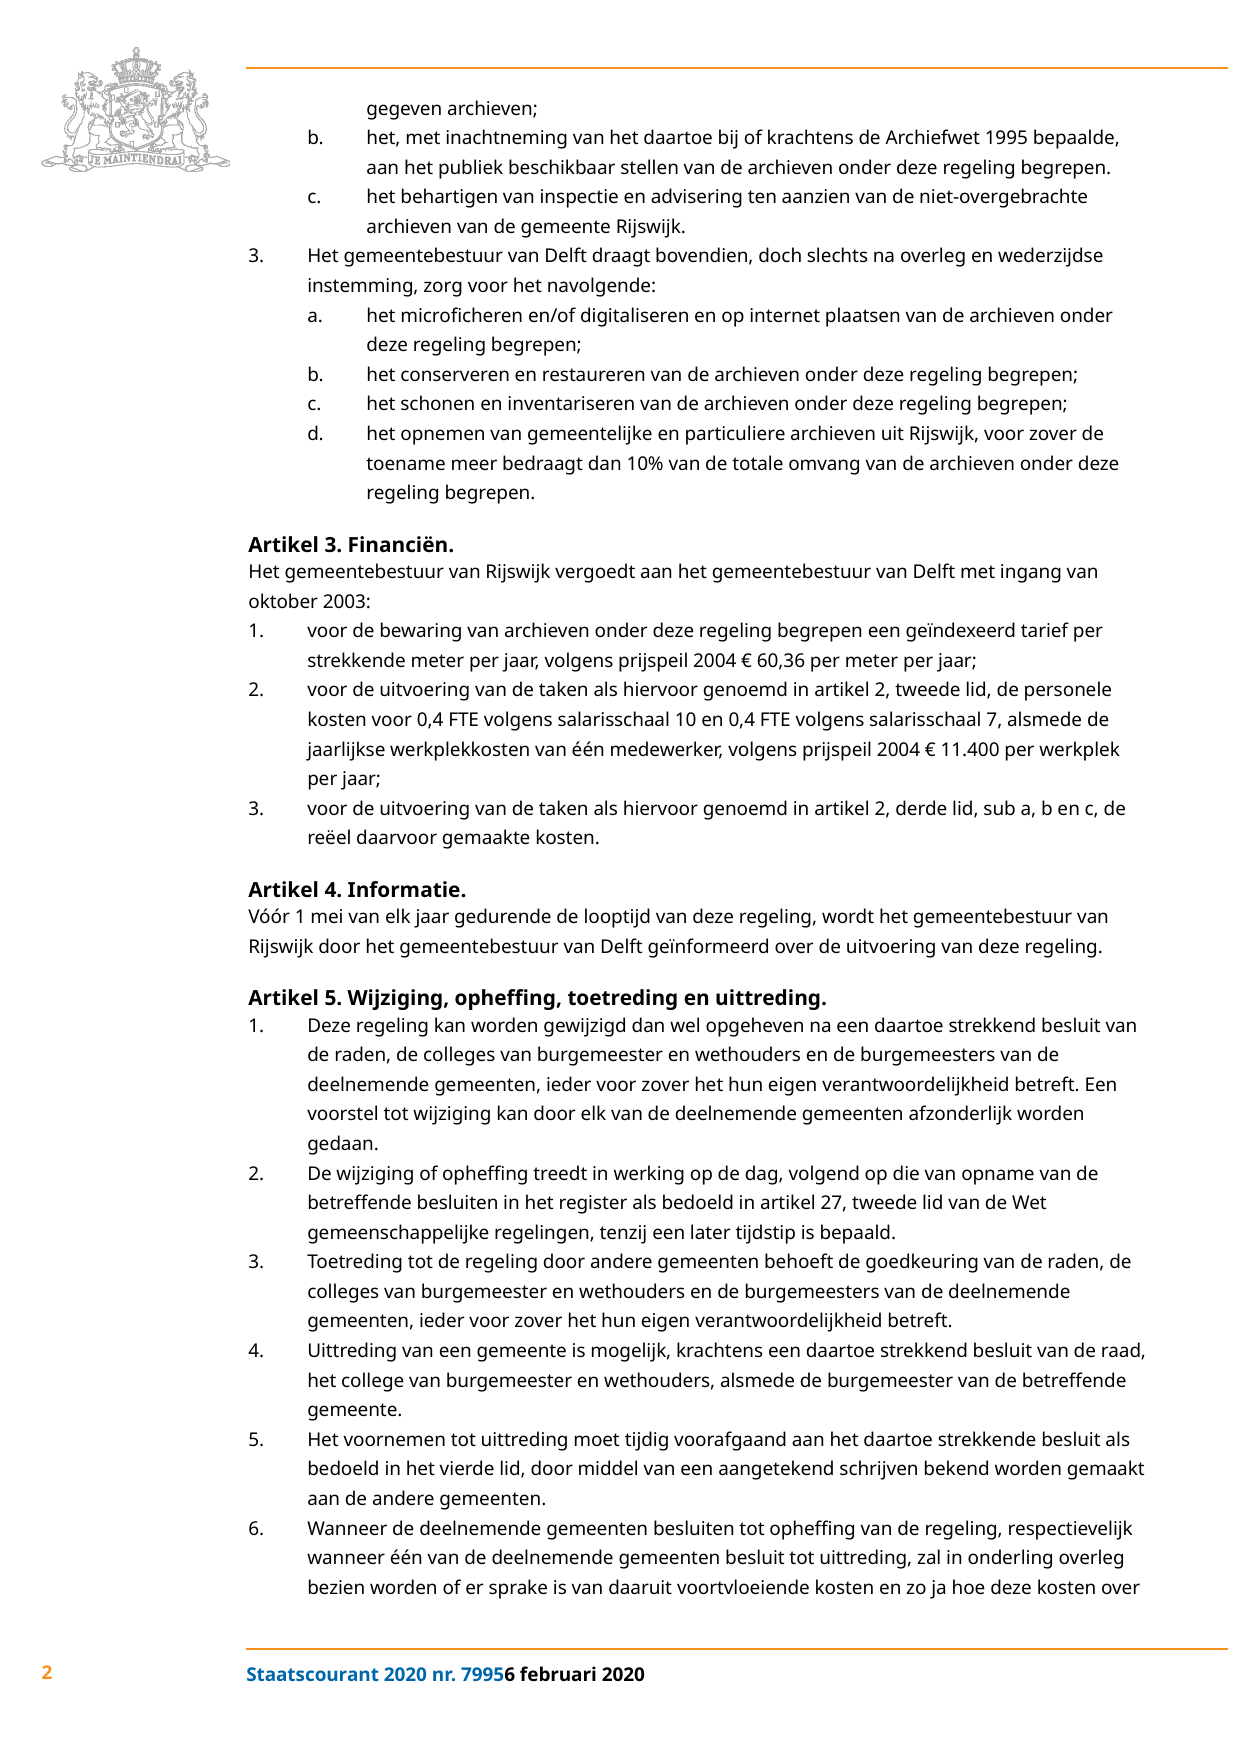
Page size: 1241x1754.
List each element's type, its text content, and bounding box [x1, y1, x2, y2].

text Vóór 1 mei van elk jaar gedurende de looptijd van deze regeling, wordt het gemeentebestuur van Rijswijk door het gemeentebestuur van Delft geïnformeerd over de uitvoering van deze regeling. [248, 903, 1152, 959]
picture [41, 47, 231, 172]
list het, met inachtneming van het daartoe bij of krachtens de Archiefwet 1995 bepaalde, aan het publiek beschikbaar stellen van de archieven onder deze regeling begrepen. [307, 124, 1152, 180]
list het opnemen van gemeentelijke en particuliere archieven uit Rijswijk, voor zover de toename meer bedraagt dan 10% van de totale omvang van de archieven onder deze regeling begrepen. [307, 420, 1152, 505]
text Artikel 3. Financiën. [248, 530, 1152, 558]
list het behartigen van inspectie en advisering ten aanzien van de niet-overgebrachte archieven van de gemeente Rijswijk. [307, 183, 1152, 239]
list gegeven archieven; [307, 95, 1152, 121]
list Toetreding tot de regeling door andere gemeenten behoeft de goedkeuring van de raden, de colleges van burgemeester en wethouders en de burgemeesters van de deelnemende gemeenten, ieder voor zover het hun eigen verantwoordelijkheid betreft. [248, 1248, 1152, 1333]
list Uittreding van een gemeente is mogelijk, krachtens een daartoe strekkend besluit van de raad, het college van burgemeester en wethouders, alsmede de burgemeester van de betreffende gemeente. [248, 1337, 1152, 1422]
list Het voornemen tot uittreding moet tijdig voorafgaand aan het daartoe strekkende besluit als bedoeld in het vierde lid, door middel van een aangetekend schrijven bekend worden gemaakt aan de andere gemeenten. [248, 1426, 1152, 1511]
list het conserveren en restaureren van de archieven onder deze regeling begrepen; [307, 361, 1152, 387]
list voor de bewaring van archieven onder deze regeling begrepen een geïndexeerd tarief per strekkende meter per jaar, volgens prijspeil 2004 € 60,36 per meter per jaar; [248, 617, 1152, 673]
list De wijziging of opheffing treedt in werking op de dag, volgend op die van opname van de betreffende besluiten in het register als bedoeld in artikel 27, tweede lid van de Wet gemeenschappelijke regelingen, tenzij een later tijdstip is bepaald. [248, 1160, 1152, 1244]
list het schonen en inventariseren van de archieven onder deze regeling begrepen; [307, 391, 1152, 416]
list het microficheren en/of digitaliseren en op internet plaatsen van de archieven onder deze regeling begrepen; [307, 302, 1152, 357]
list Deze regeling kan worden gewijzigd dan wel opgeheven na een daartoe strekkend besluit van de raden, de colleges van burgemeester en wethouders en de burgemeesters van de deelnemende gemeenten, ieder voor zover het hun eigen verantwoordelijkheid betreft. Een voorstel tot wijziging kan door elk van de deelnemende gemeenten afzonderlijk worden gedaan. [248, 1012, 1152, 1156]
text Het gemeentebestuur van Rijswijk vergoedt aan het gemeentebestuur van Delft met ingang van oktober 2003: [248, 558, 1152, 613]
list voor de uitvoering van de taken als hiervoor genoemd in artikel 2, derde lid, sub a, b en c, de reëel daarvoor gemaakte kosten. [248, 795, 1152, 850]
text Artikel 5. Wijziging, opheffing, toetreding en uittreding. [248, 983, 1152, 1012]
text Artikel 4. Informatie. [248, 875, 1152, 903]
list voor de uitvoering van de taken als hiervoor genoemd in artikel 2, tweede lid, de personele kosten voor 0,4 FTE volgens salarisschaal 10 en 0,4 FTE volgens salarisschaal 7, alsmede de jaarlijkse werkplekkosten van één medewerker, volgens prijspeil 2004 € 11.400 per werkplek per jaar; [248, 677, 1152, 791]
list Wanneer de deelnemende gemeenten besluiten tot opheffing van de regeling, respectievelijk wanneer één van de deelnemende gemeenten besluit tot uittreding, zal in onderling overleg bezien worden of er sprake is van daaruit voortvloeiende kosten en zo ja hoe deze kosten over [248, 1515, 1152, 1599]
list Het gemeentebestuur van Delft draagt bovendien, doch slechts na overleg en wederzijdse instemming, zorg voor het navolgende: [248, 243, 1152, 298]
